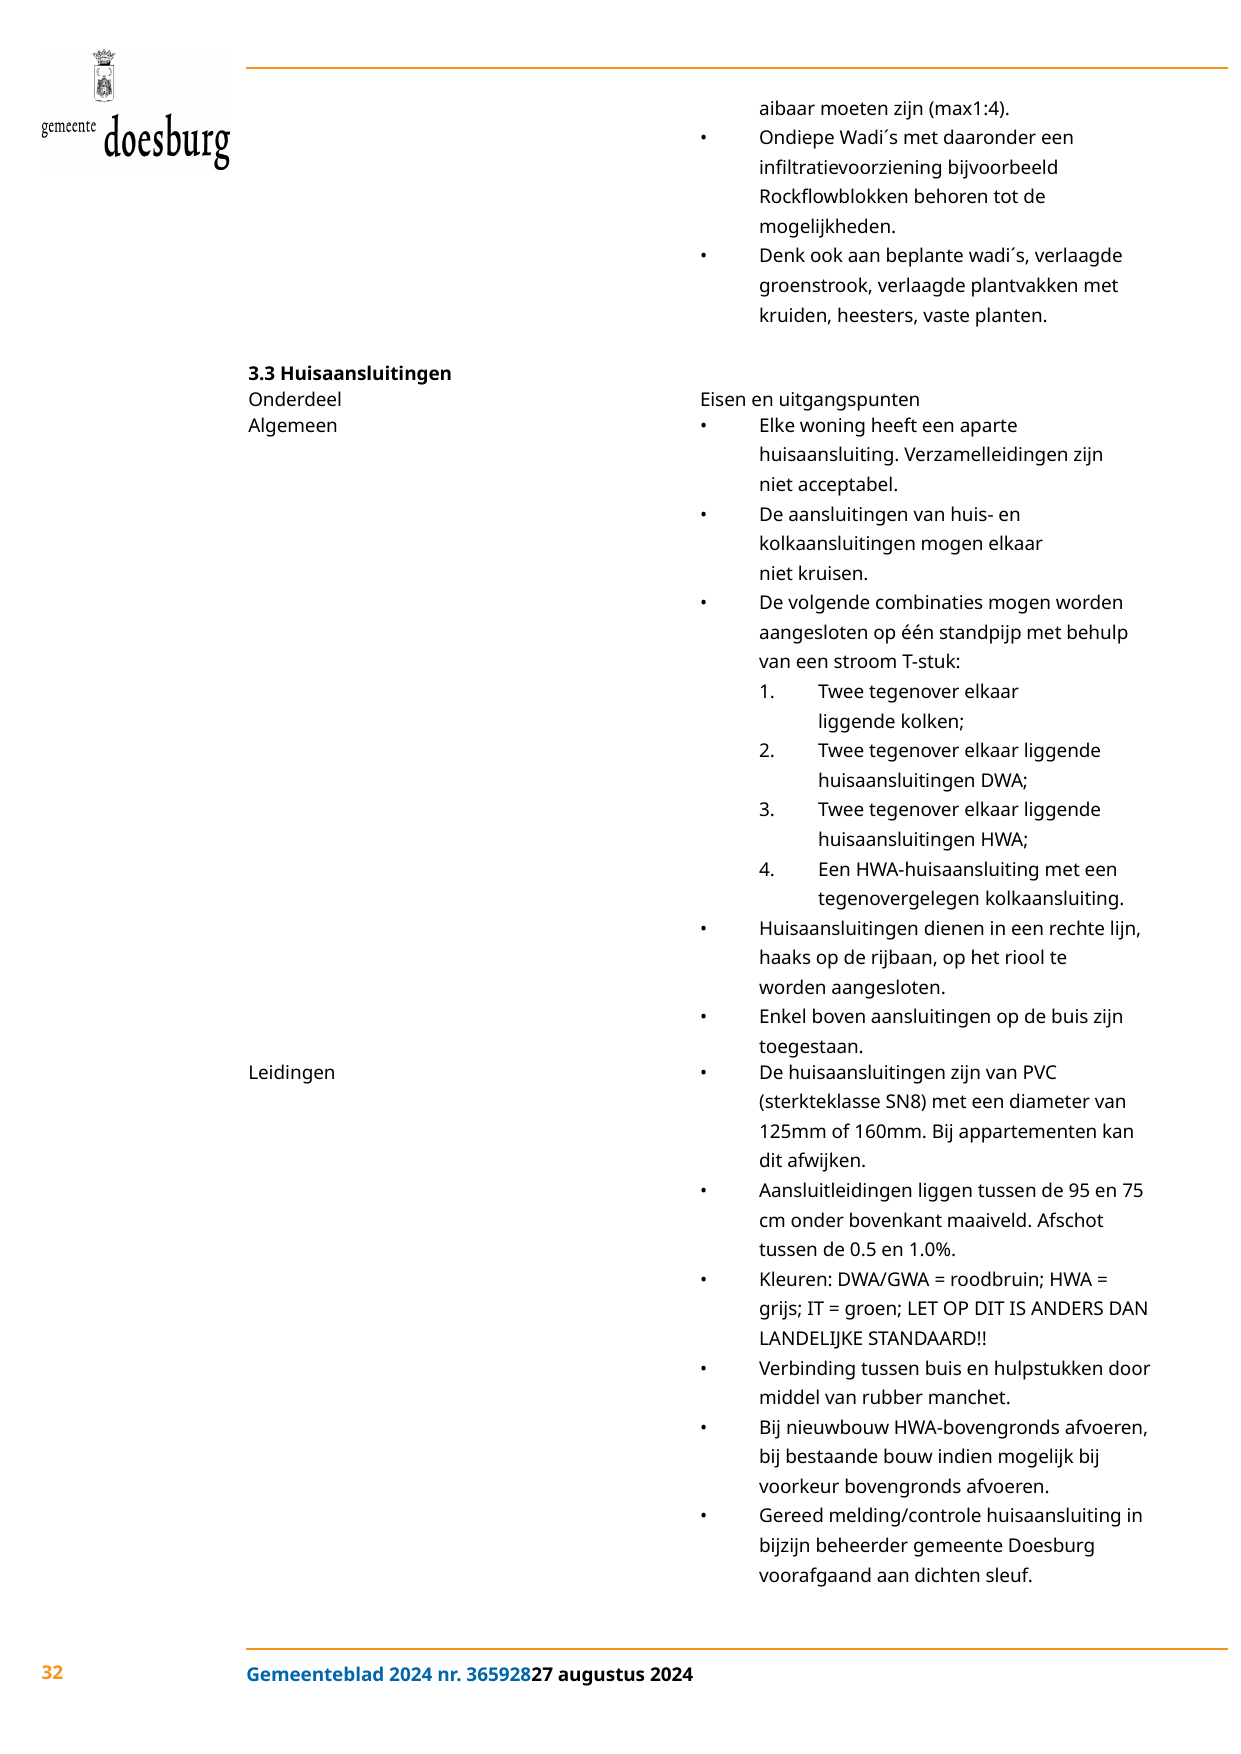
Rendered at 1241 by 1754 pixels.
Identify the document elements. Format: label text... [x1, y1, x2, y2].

table_header Eisen en uitgangspunten [700, 386, 1152, 412]
table_cell Algemeen [248, 412, 700, 1059]
table_cell [248, 95, 700, 328]
table_header Onderdeel [248, 386, 700, 412]
table_cell Leidingen [248, 1059, 700, 1588]
table_cell Elke woning heeft een aparte huisaansluiting. Verzamelleidingen zijn niet acceptabel. De aansluitingen van huis- en kolkaansluitingen mogen elkaar niet kruisen. De volgende combinaties mogen worden aangesloten op één standpijp met behulp van een stroom T-stuk: Twee tegenover elkaar liggende kolken; Twee tegenover elkaar liggende huisaansluitingen DWA; Twee tegenover elkaar liggende huisaansluitingen HWA; Een HWA-huisaansluiting met een tegenovergelegen kolkaansluiting. Huisaansluitingen dienen in een rechte lijn, haaks op de rijbaan, op het riool te worden aangesloten. Enkel boven aansluitingen op de buis zijn toegestaan. [700, 412, 1152, 1059]
text 3.3 Huisaansluitingen [248, 360, 1152, 386]
table_cell aibaar moeten zijn (max1:4). Ondiepe Wadi´s met daaronder een infiltratievoorziening bijvoorbeeld Rockflowblokken behoren tot de mogelijkheden. Denk ook aan beplante wadi´s, verlaagde groenstrook, verlaagde plantvakken met kruiden, heesters, vaste planten. [700, 95, 1152, 328]
table_cell De huisaansluitingen zijn van PVC (sterkteklasse SN8) met een diameter van 125mm of 160mm. Bij appartementen kan dit afwijken. Aansluitleidingen liggen tussen de 95 en 75 cm onder bovenkant maaiveld. Afschot tussen de 0.5 en 1.0%. Kleuren: DWA/GWA = roodbruin; HWA = grijs; IT = groen; LET OP DIT IS ANDERS DAN LANDELIJKE STANDAARD!! Verbinding tussen buis en hulpstukken door middel van rubber manchet. Bij nieuwbouw HWA-bovengronds afvoeren, bij bestaande bouw indien mogelijk bij voorkeur bovengronds afvoeren. Gereed melding/controle huisaansluiting in bijzijn beheerder gemeente Doesburg voorafgaand aan dichten sleuf. [700, 1059, 1152, 1588]
picture [41, 47, 231, 172]
